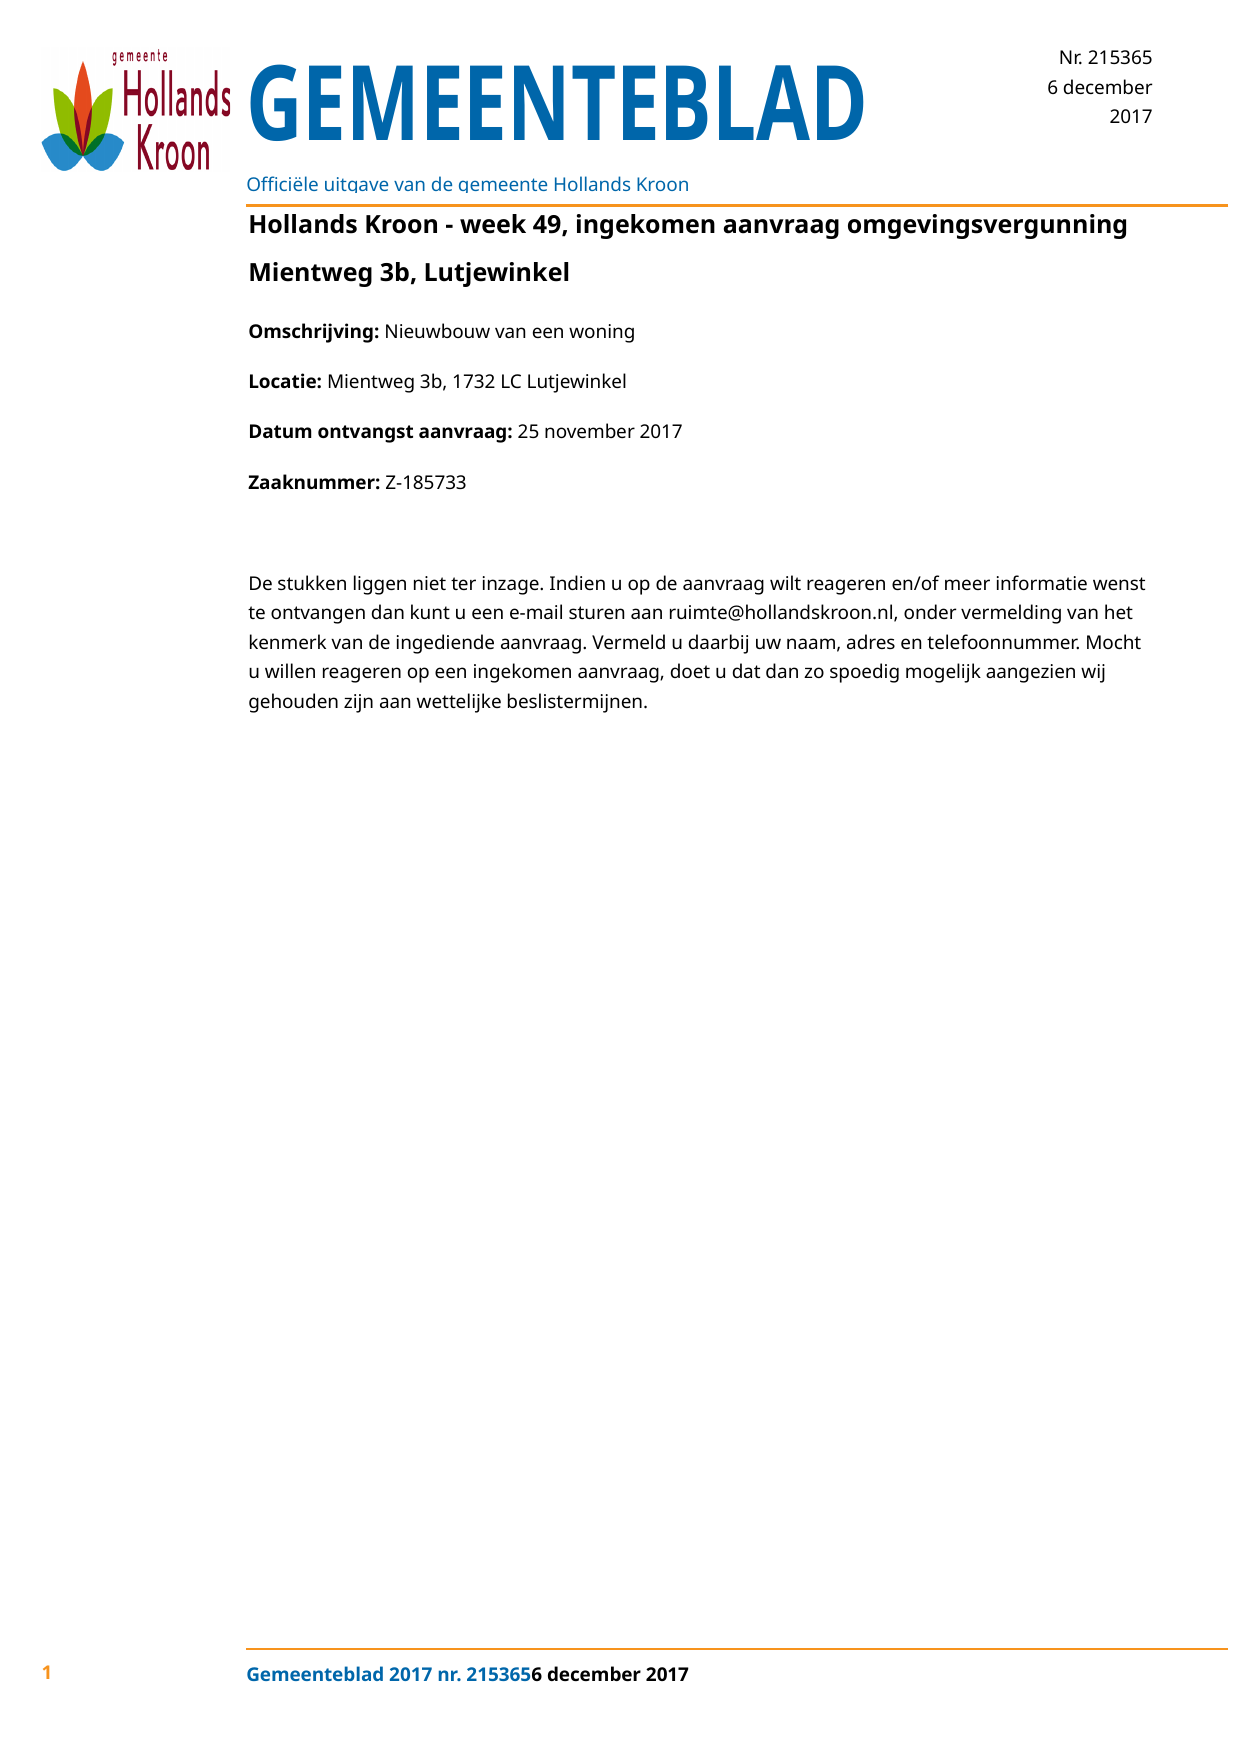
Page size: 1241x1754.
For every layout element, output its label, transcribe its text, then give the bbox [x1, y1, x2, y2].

text De stukken liggen niet ter inzage. Indien u op de aanvraag wilt reageren en/of meer informatie wenst te ontvangen dan kunt u een e-mail sturen aan ruimte@hollandskroon.nl, onder vermelding van het kenmerk van de ingediende aanvraag. Vermeld u daarbij uw naam, adres en telefoonnummer. Mocht u willen reageren op een ingekomen aanvraag, doet u dat dan zo spoedig mogelijk aangezien wij gehouden zijn aan wettelijke beslistermijnen. [248, 570, 1152, 714]
text Zaaknummer: Z-185733 [248, 469, 1152, 495]
text Locatie: Mientweg 3b, 1732 LC Lutjewinkel [248, 368, 1152, 394]
picture [41, 47, 231, 172]
text Datum ontvangst aanvraag: 25 november 2017 [248, 419, 1152, 444]
text Omschrijving: Nieuwbouw van een woning [248, 318, 1152, 344]
text Hollands Kroon - week 49, ingekomen aanvraag omgevingsvergunning Mientweg 3b, Lutjewinkel [248, 207, 1152, 288]
